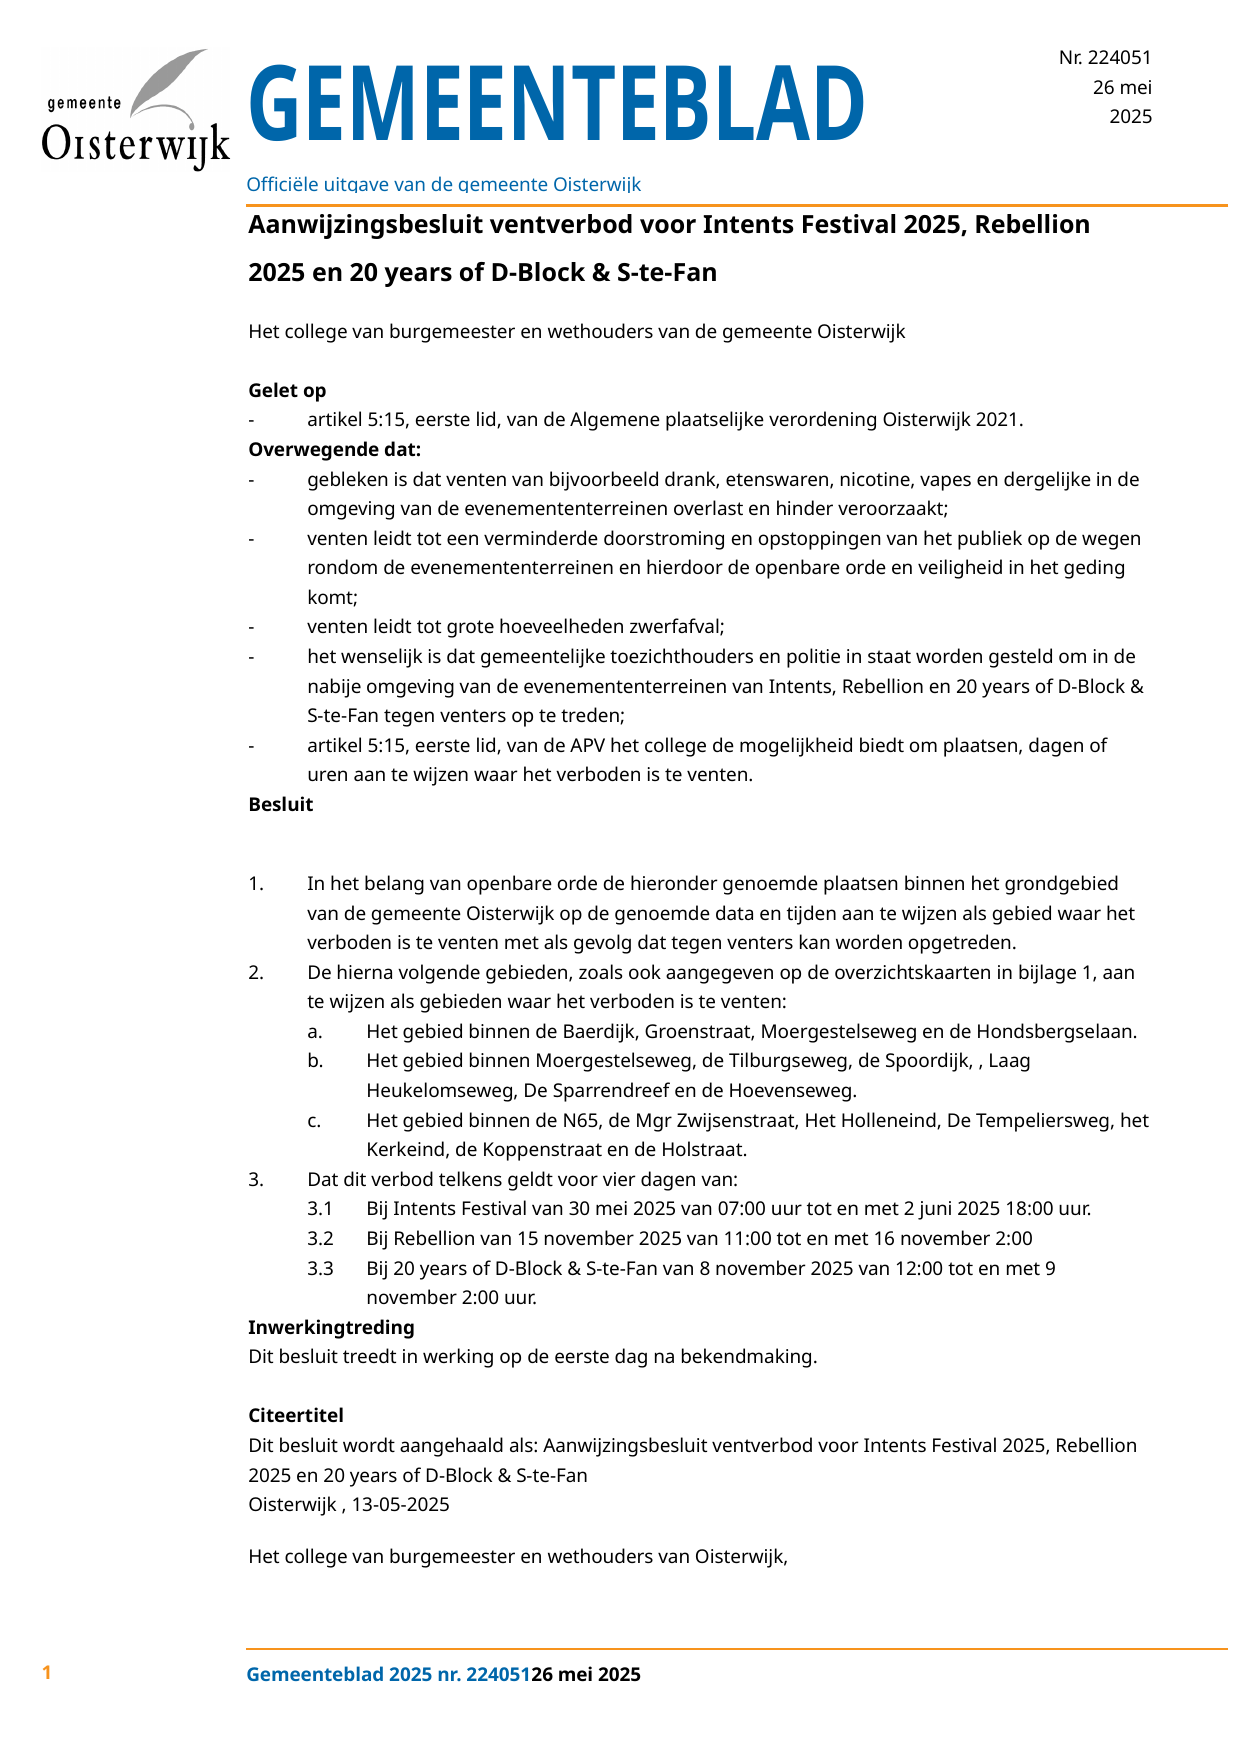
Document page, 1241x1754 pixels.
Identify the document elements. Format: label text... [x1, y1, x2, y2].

text Besluit [248, 791, 1152, 817]
text Overwegende dat: [248, 436, 1152, 462]
list venten leidt tot grote hoeveelheden zwerfafval; [248, 614, 1152, 639]
list artikel 5:15, eerste lid, van de Algemene plaatselijke verordening Oisterwijk 2021. [248, 407, 1152, 432]
text Oisterwijk , 13-05-2025 [248, 1491, 1152, 1517]
text Aanwijzingsbesluit ventverbod voor Intents Festival 2025, Rebellion 2025 en 20 years of D-Block & S-te-Fan [248, 207, 1152, 288]
list Het gebied binnen Moergestelseweg, de Tilburgseweg, de Spoordijk, , Laag Heukelomseweg, De Sparrendreef en de Hoevenseweg. [307, 1048, 1152, 1103]
list Bij 20 years of D-Block & S-te-Fan van 8 november 2025 van 12:00 tot en met 9 november 2:00 uur. [307, 1255, 1152, 1310]
list Het gebied binnen de Baerdijk, Groenstraat, Moergestelseweg en de Hondsbergselaan. [307, 1018, 1152, 1044]
picture [41, 47, 231, 172]
list venten leidt tot een verminderde doorstroming en opstoppingen van het publiek op de wegen rondom de evenemententerreinen en hierdoor de openbare orde en veiligheid in het geding komt; [248, 525, 1152, 610]
text Dit besluit wordt aangehaald als: Aanwijzingsbesluit ventverbod voor Intents Festival 2025, Rebellion 2025 en 20 years of D-Block & S-te-Fan [248, 1432, 1152, 1487]
text Inwerkingtreding [248, 1314, 1152, 1339]
text Dit besluit treedt in werking op de eerste dag na bekendmaking. [248, 1343, 1152, 1369]
list Het gebied binnen de N65, de Mgr Zwijsenstraat, Het Holleneind, De Tempeliersweg, het Kerkeind, de Koppenstraat en de Holstraat. [307, 1107, 1152, 1162]
list artikel 5:15, eerste lid, van de APV het college de mogelijkheid biedt om plaatsen, dagen of uren aan te wijzen waar het verboden is te venten. [248, 732, 1152, 787]
text Het college van burgemeester en wethouders van Oisterwijk, [248, 1543, 1152, 1568]
list De hierna volgende gebieden, zoals ook aangegeven op de overzichtskaarten in bijlage 1, aan te wijzen als gebieden waar het verboden is te venten: [248, 959, 1152, 1014]
list Bij Rebellion van 15 november 2025 van 11:00 tot en met 16 november 2:00 [307, 1225, 1152, 1251]
text Het college van burgemeester en wethouders van de gemeente Oisterwijk [248, 318, 1152, 344]
list gebleken is dat venten van bijvoorbeeld drank, etenswaren, nicotine, vapes en dergelijke in de omgeving van de evenemententerreinen overlast en hinder veroorzaakt; [248, 466, 1152, 521]
list het wenselijk is dat gemeentelijke toezichthouders en politie in staat worden gesteld om in de nabije omgeving van de evenemententerreinen van Intents, Rebellion en 20 years of D-Block & S-te-Fan tegen venters op te treden; [248, 643, 1152, 728]
text Gelet op [248, 377, 1152, 403]
text Citeertitel [248, 1403, 1152, 1428]
list Bij Intents Festival van 30 mei 2025 van 07:00 uur tot en met 2 juni 2025 18:00 uur. [307, 1196, 1152, 1221]
list In het belang van openbare orde de hieronder genoemde plaatsen binnen het grondgebied van de gemeente Oisterwijk op de genoemde data en tijden aan te wijzen als gebied waar het verboden is te venten met als gevolg dat tegen venters kan worden opgetreden. [248, 870, 1152, 955]
list Dat dit verbod telkens geldt voor vier dagen van: [248, 1166, 1152, 1192]
